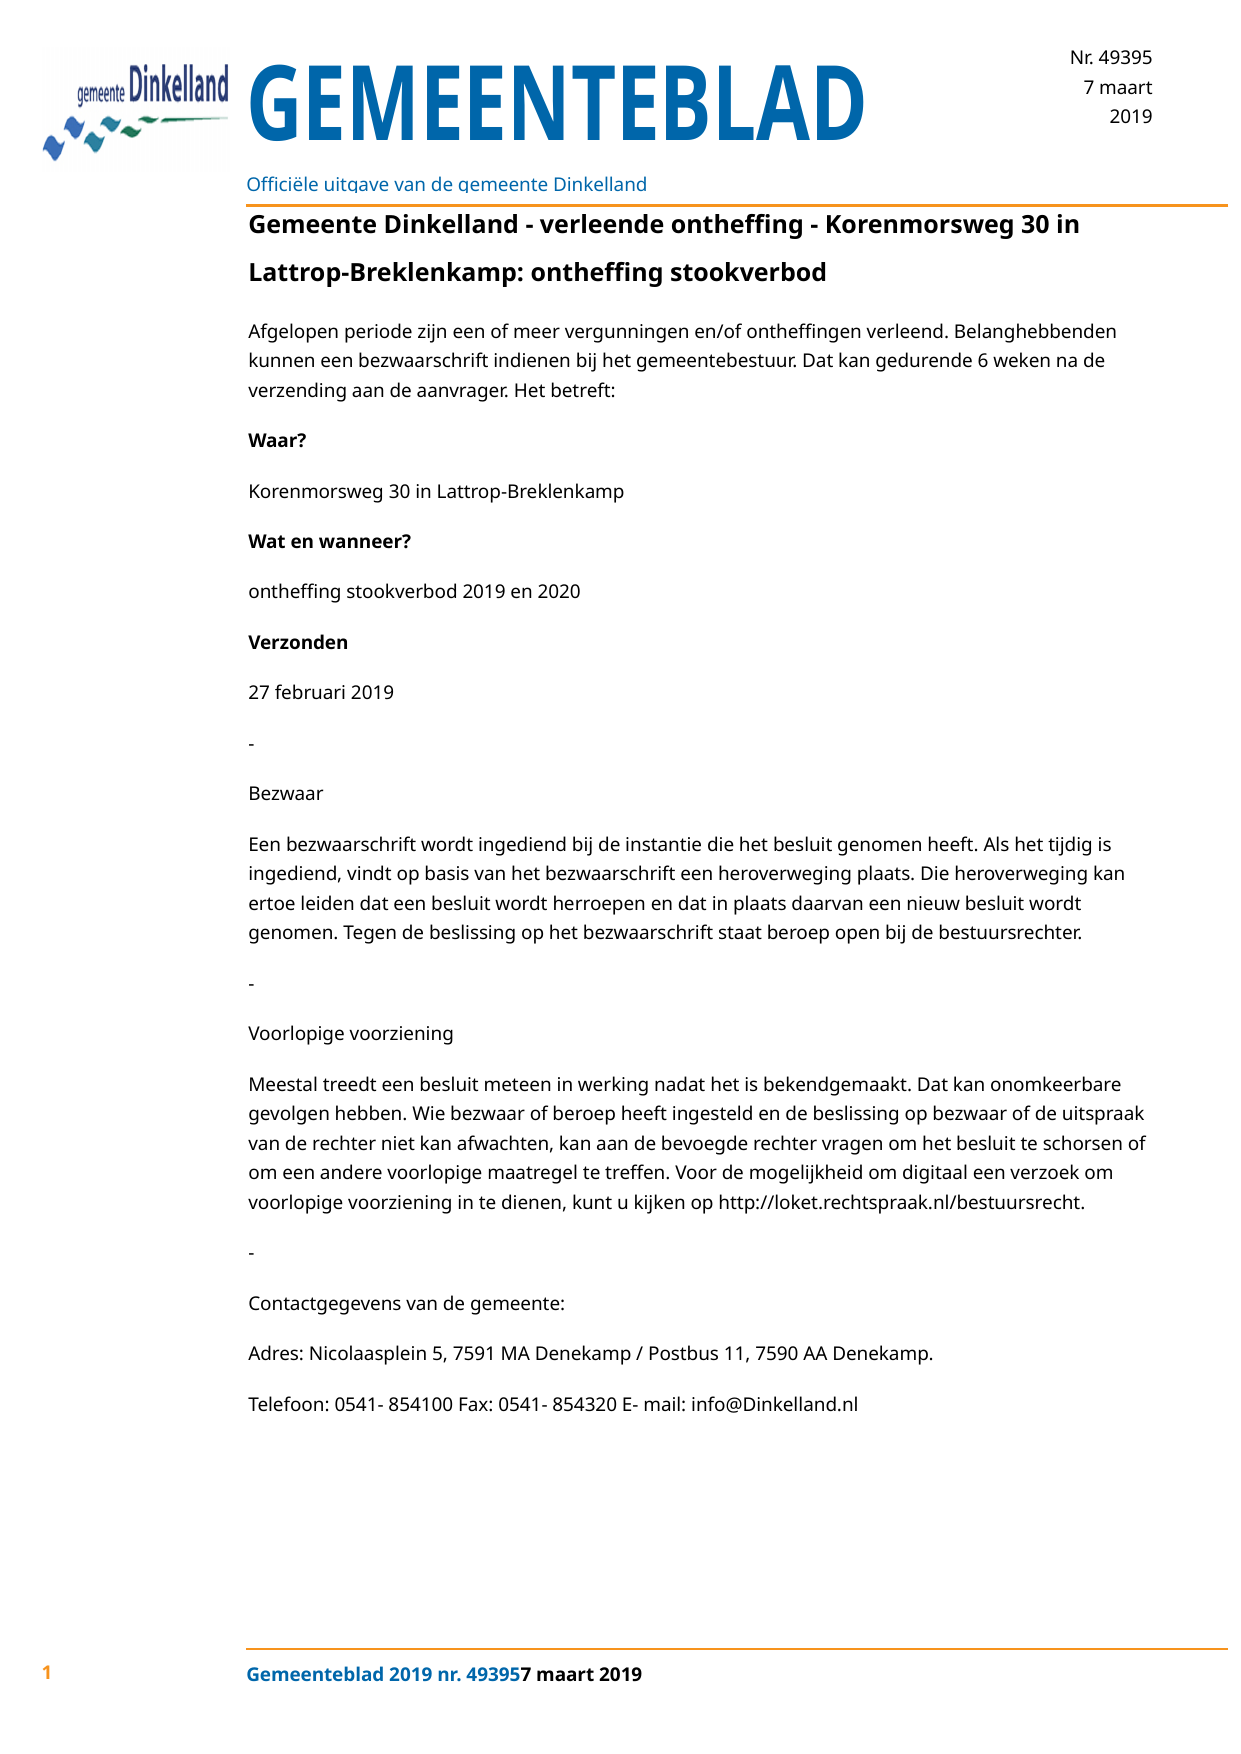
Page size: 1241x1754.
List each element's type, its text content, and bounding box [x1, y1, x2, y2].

text Wat en wanneer? [248, 528, 1152, 554]
text Voorlopige voorziening [248, 1020, 1152, 1046]
text Meestal treedt een besluit meteen in werking nadat het is bekendgemaakt. Dat kan onomkeerbare gevolgen hebben. Wie bezwaar of beroep heeft ingesteld en de beslissing op bezwaar of de uitspraak van de rechter niet kan afwachten, kan aan de bevoegde rechter vragen om het besluit te schorsen of om een andere voorlopige maatregel te treffen. Voor de mogelijkheid om digitaal een verzoek om voorlopige voorziening in te dienen, kunt u kijken op http://loket.rechtspraak.nl/bestuursrecht. [248, 1071, 1152, 1215]
text Telefoon: 0541- 854100 Fax: 0541- 854320 E- mail: info@Dinkelland.nl [248, 1391, 1152, 1417]
text Bezwaar [248, 780, 1152, 806]
text ontheffing stookverbod 2019 en 2020 [248, 579, 1152, 604]
text 27 februari 2019 [248, 679, 1152, 705]
text Een bezwaarschrift wordt ingediend bij de instantie die het besluit genomen heeft. Als het tijdig is ingediend, vindt op basis van het bezwaarschrift een heroverweging plaats. Die heroverweging kan ertoe leiden dat een besluit wordt herroepen en dat in plaats daarvan een nieuw besluit wordt genomen. Tegen de beslissing op het bezwaarschrift staat beroep open bij de bestuursrechter. [248, 831, 1152, 945]
text Gemeente Dinkelland - verleende ontheffing - Korenmorsweg 30 in Lattrop-Breklenkamp: ontheffing stookverbod [248, 207, 1152, 288]
text Afgelopen periode zijn een of meer vergunningen en/of ontheffingen verleend. Belanghebbenden kunnen een bezwaarschrift indienen bij het gemeentebestuur. Dat kan gedurende 6 weken na de verzending aan de aanvrager. Het betreft: [248, 318, 1152, 403]
text - [248, 970, 1152, 996]
picture [41, 47, 231, 172]
text Contactgegevens van de gemeente: [248, 1290, 1152, 1316]
text - [248, 1239, 1152, 1265]
text Korenmorsweg 30 in Lattrop-Breklenkamp [248, 478, 1152, 504]
text Waar? [248, 427, 1152, 453]
text Verzonden [248, 629, 1152, 655]
text - [248, 730, 1152, 756]
text Adres: Nicolaasplein 5, 7591 MA Denekamp / Postbus 11, 7590 AA Denekamp. [248, 1340, 1152, 1366]
